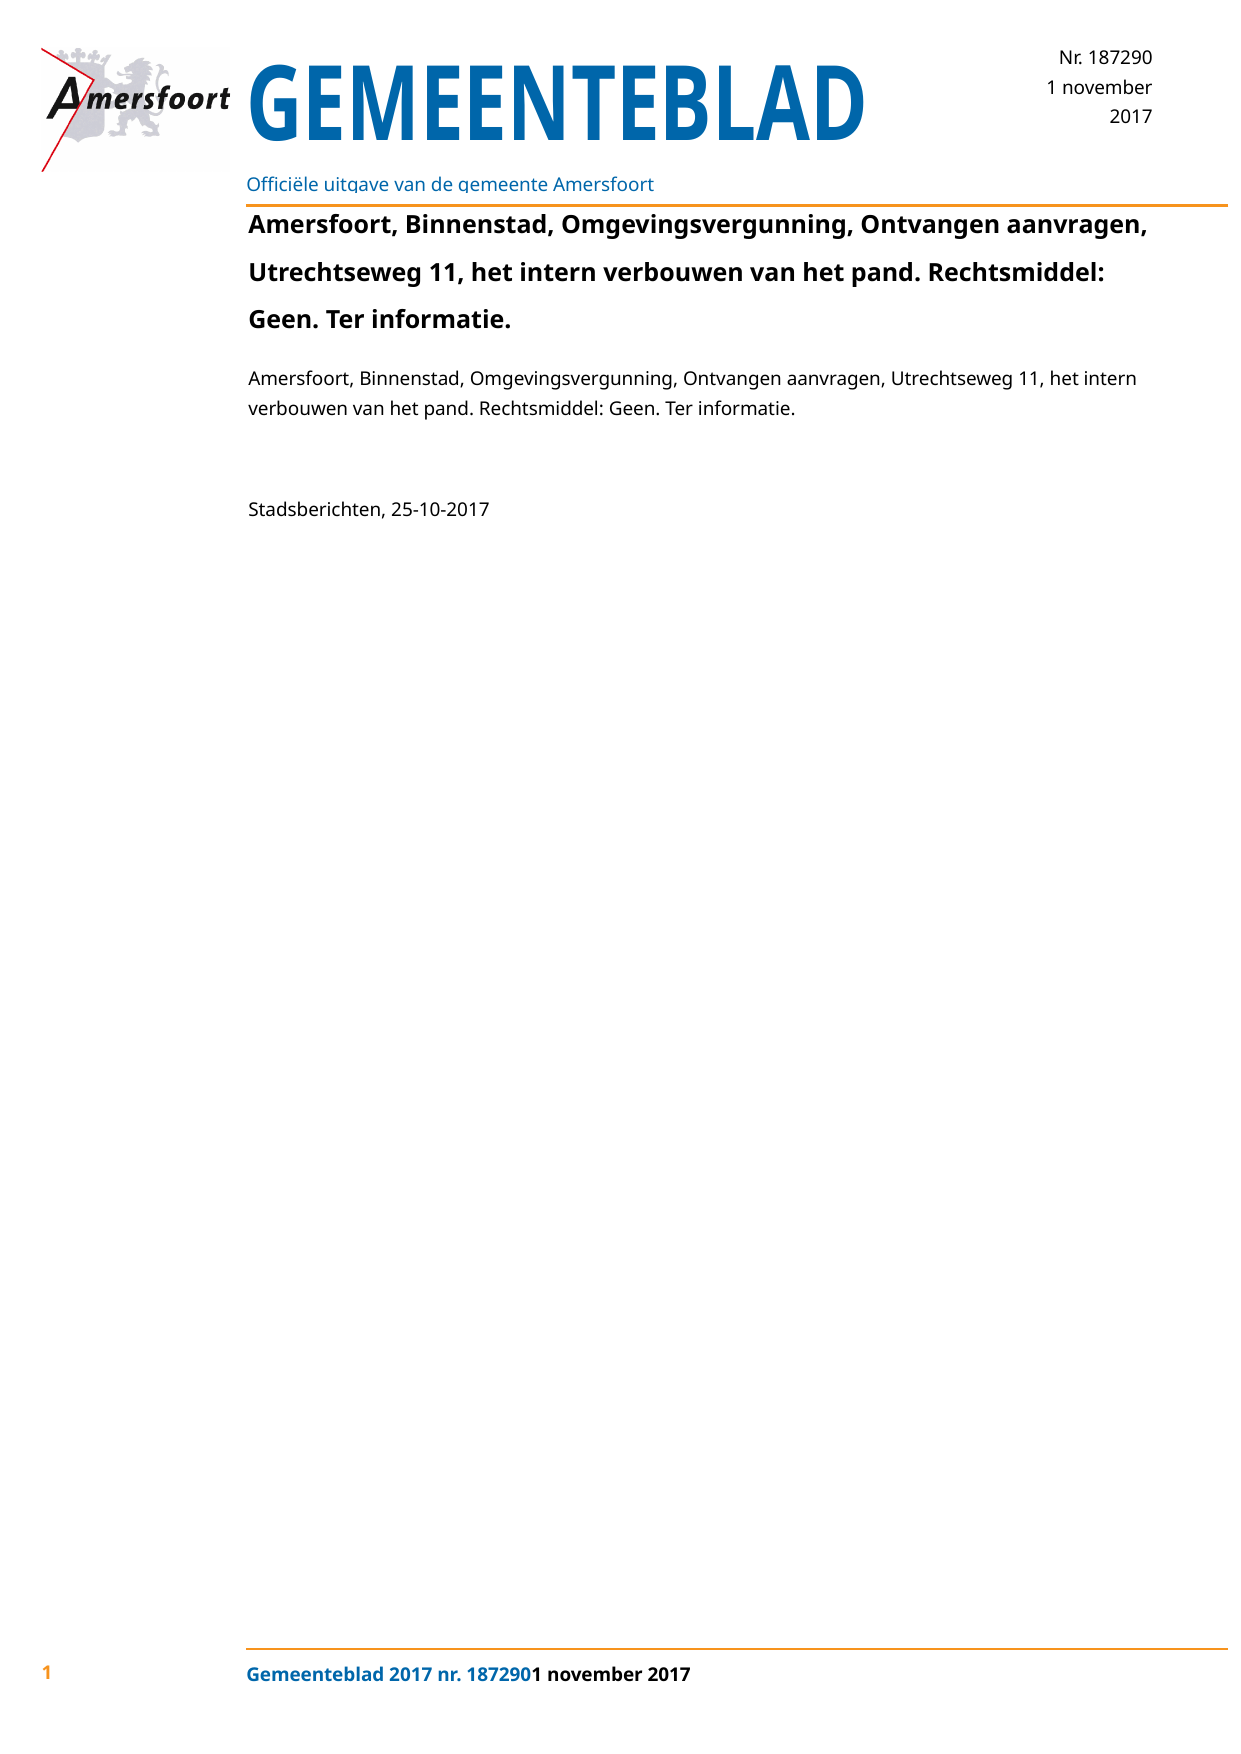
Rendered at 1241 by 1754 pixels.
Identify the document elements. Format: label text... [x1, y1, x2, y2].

picture [41, 47, 231, 172]
text Amersfoort, Binnenstad, Omgevingsvergunning, Ontvangen aanvragen, Utrechtseweg 11, het intern verbouwen van het pand. Rechtsmiddel: Geen. Ter informatie. [248, 366, 1152, 421]
text Amersfoort, Binnenstad, Omgevingsvergunning, Ontvangen aanvragen, Utrechtseweg 11, het intern verbouwen van het pand. Rechtsmiddel: Geen. Ter informatie. [248, 207, 1152, 336]
text Stadsberichten, 25-10-2017 [248, 496, 1152, 522]
